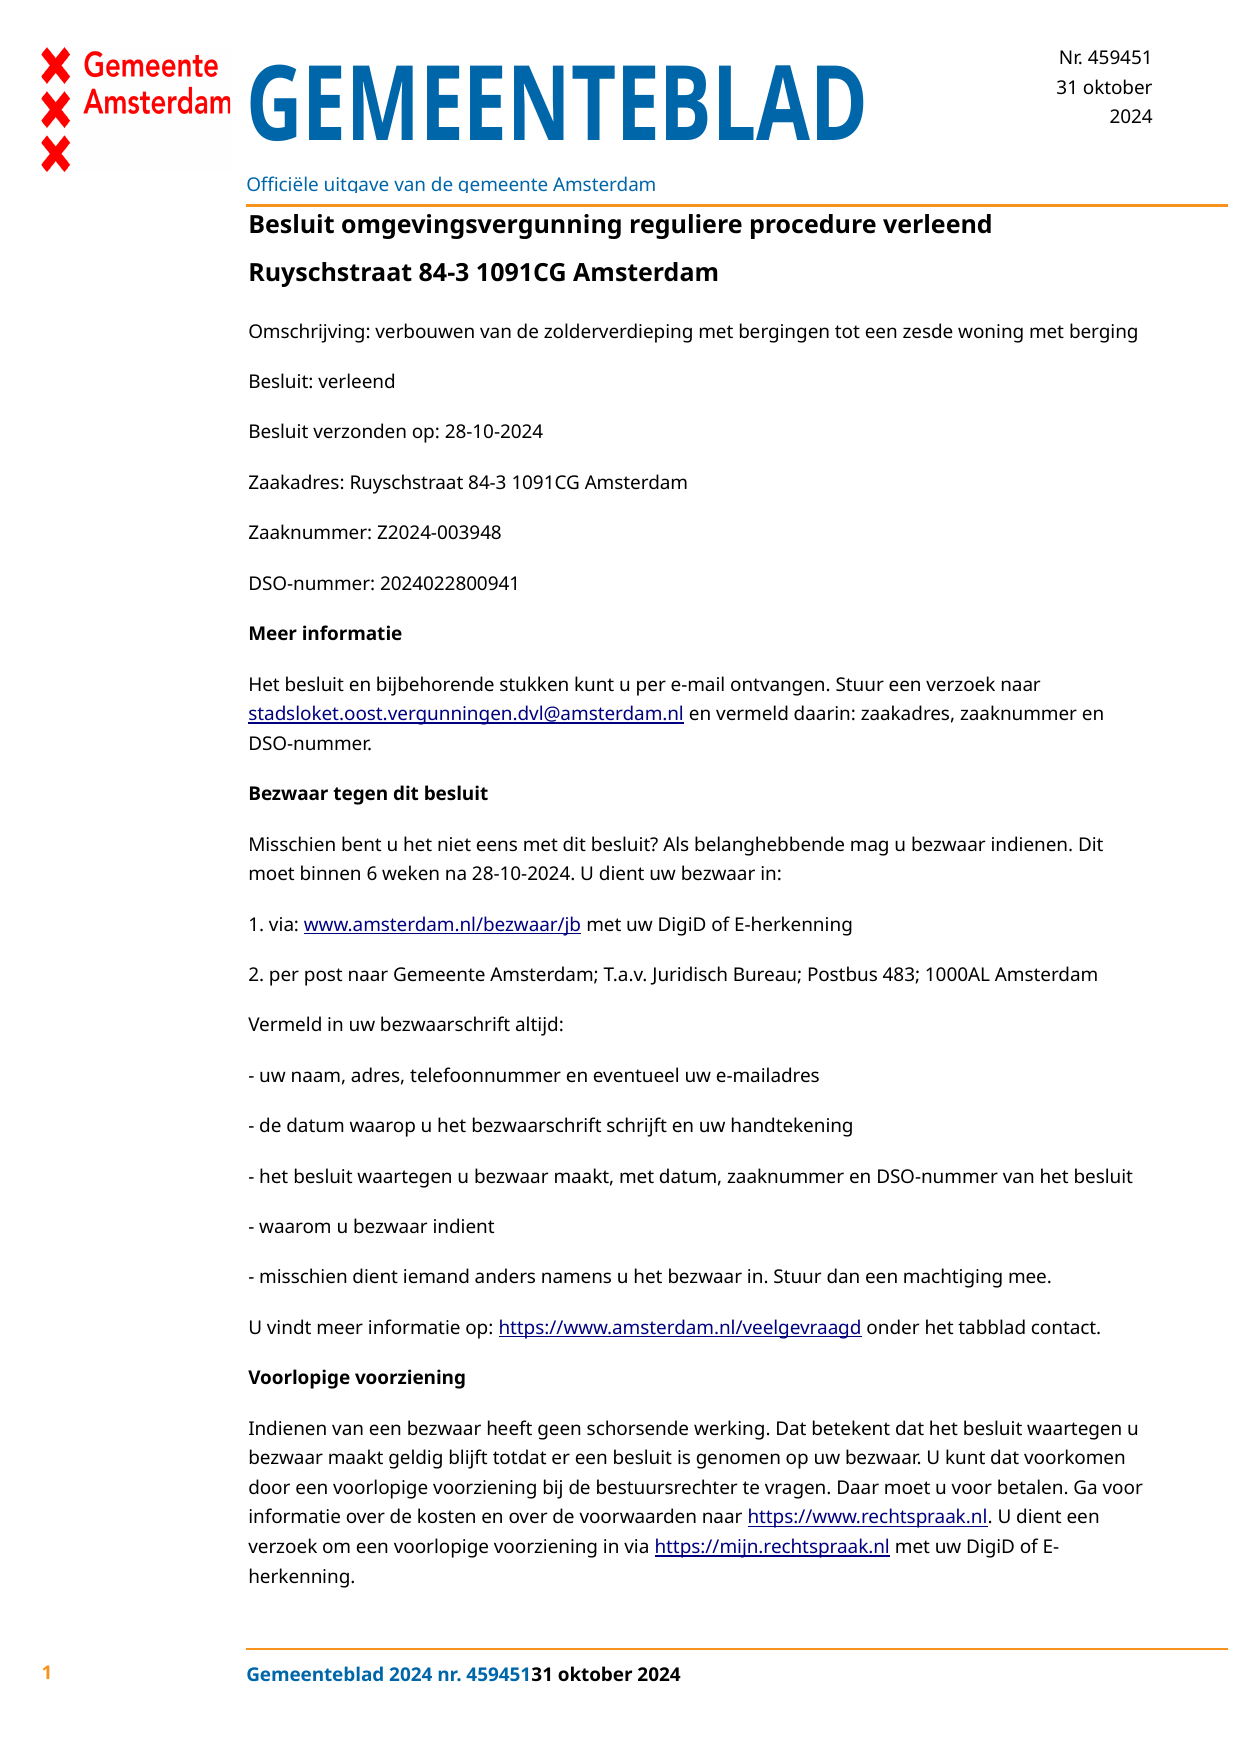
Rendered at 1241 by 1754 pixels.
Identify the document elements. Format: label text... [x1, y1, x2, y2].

text Zaakadres: Ruyschstraat 84-3 1091CG Amsterdam [248, 469, 1152, 495]
text - waarom u bezwaar indient [248, 1213, 1152, 1239]
text Omschrijving: verbouwen van de zolderverdieping met bergingen tot een zesde woning met berging [248, 318, 1152, 344]
text Bezwaar tegen dit besluit [248, 780, 1152, 806]
text U vindt meer informatie op: https://www.amsterdam.nl/veelgevraagd onder het tabblad contact. [248, 1314, 1152, 1340]
text Besluit: verleend [248, 368, 1152, 394]
text - misschien dient iemand anders namens u het bezwaar in. Stuur dan een machtiging mee. [248, 1264, 1152, 1289]
text Besluit omgevingsvergunning reguliere procedure verleend Ruyschstraat 84-3 1091CG Amsterdam [248, 207, 1152, 288]
text Misschien bent u het niet eens met dit besluit? Als belanghebbende mag u bezwaar indienen. Dit moet binnen 6 weken na 28-10-2024. U dient uw bezwaar in: [248, 831, 1152, 886]
text Voorlopige voorziening [248, 1364, 1152, 1390]
text 1. via: www.amsterdam.nl/bezwaar/jb met uw DigiD of E-herkenning [248, 911, 1152, 937]
text - uw naam, adres, telefoonnummer en eventueel uw e-mailadres [248, 1062, 1152, 1088]
picture [41, 47, 231, 172]
text Vermeld in uw bezwaarschrift altijd: [248, 1012, 1152, 1037]
text - de datum waarop u het bezwaarschrift schrijft en uw handtekening [248, 1112, 1152, 1138]
text Zaaknummer: Z2024-003948 [248, 519, 1152, 545]
text Indienen van een bezwaar heeft geen schorsende werking. Dat betekent dat het besluit waartegen u bezwaar maakt geldig blijft totdat er een besluit is genomen op uw bezwaar. U kunt dat voorkomen door een voorlopige voorziening bij de bestuursrechter te vragen. Daar moet u voor betalen. Ga voor informatie over de kosten en over de voorwaarden naar https://www.rechtspraak.nl. U dient een verzoek om een voorlopige voorziening in via https://mijn.rechtspraak.nl met uw DigiD of E-herkenning. [248, 1415, 1152, 1589]
text 2. per post naar Gemeente Amsterdam; T.a.v. Juridisch Bureau; Postbus 483; 1000AL Amsterdam [248, 961, 1152, 987]
text Het besluit en bijbehorende stukken kunt u per e-mail ontvangen. Stuur een verzoek naar stadsloket.oost.vergunningen.dvl@amsterdam.nl en vermeld daarin: zaakadres, zaaknummer en DSO-nummer. [248, 671, 1152, 756]
text - het besluit waartegen u bezwaar maakt, met datum, zaaknummer en DSO-nummer van het besluit [248, 1163, 1152, 1189]
text Meer informatie [248, 620, 1152, 646]
text Besluit verzonden op: 28-10-2024 [248, 419, 1152, 444]
text DSO-nummer: 2024022800941 [248, 570, 1152, 596]
